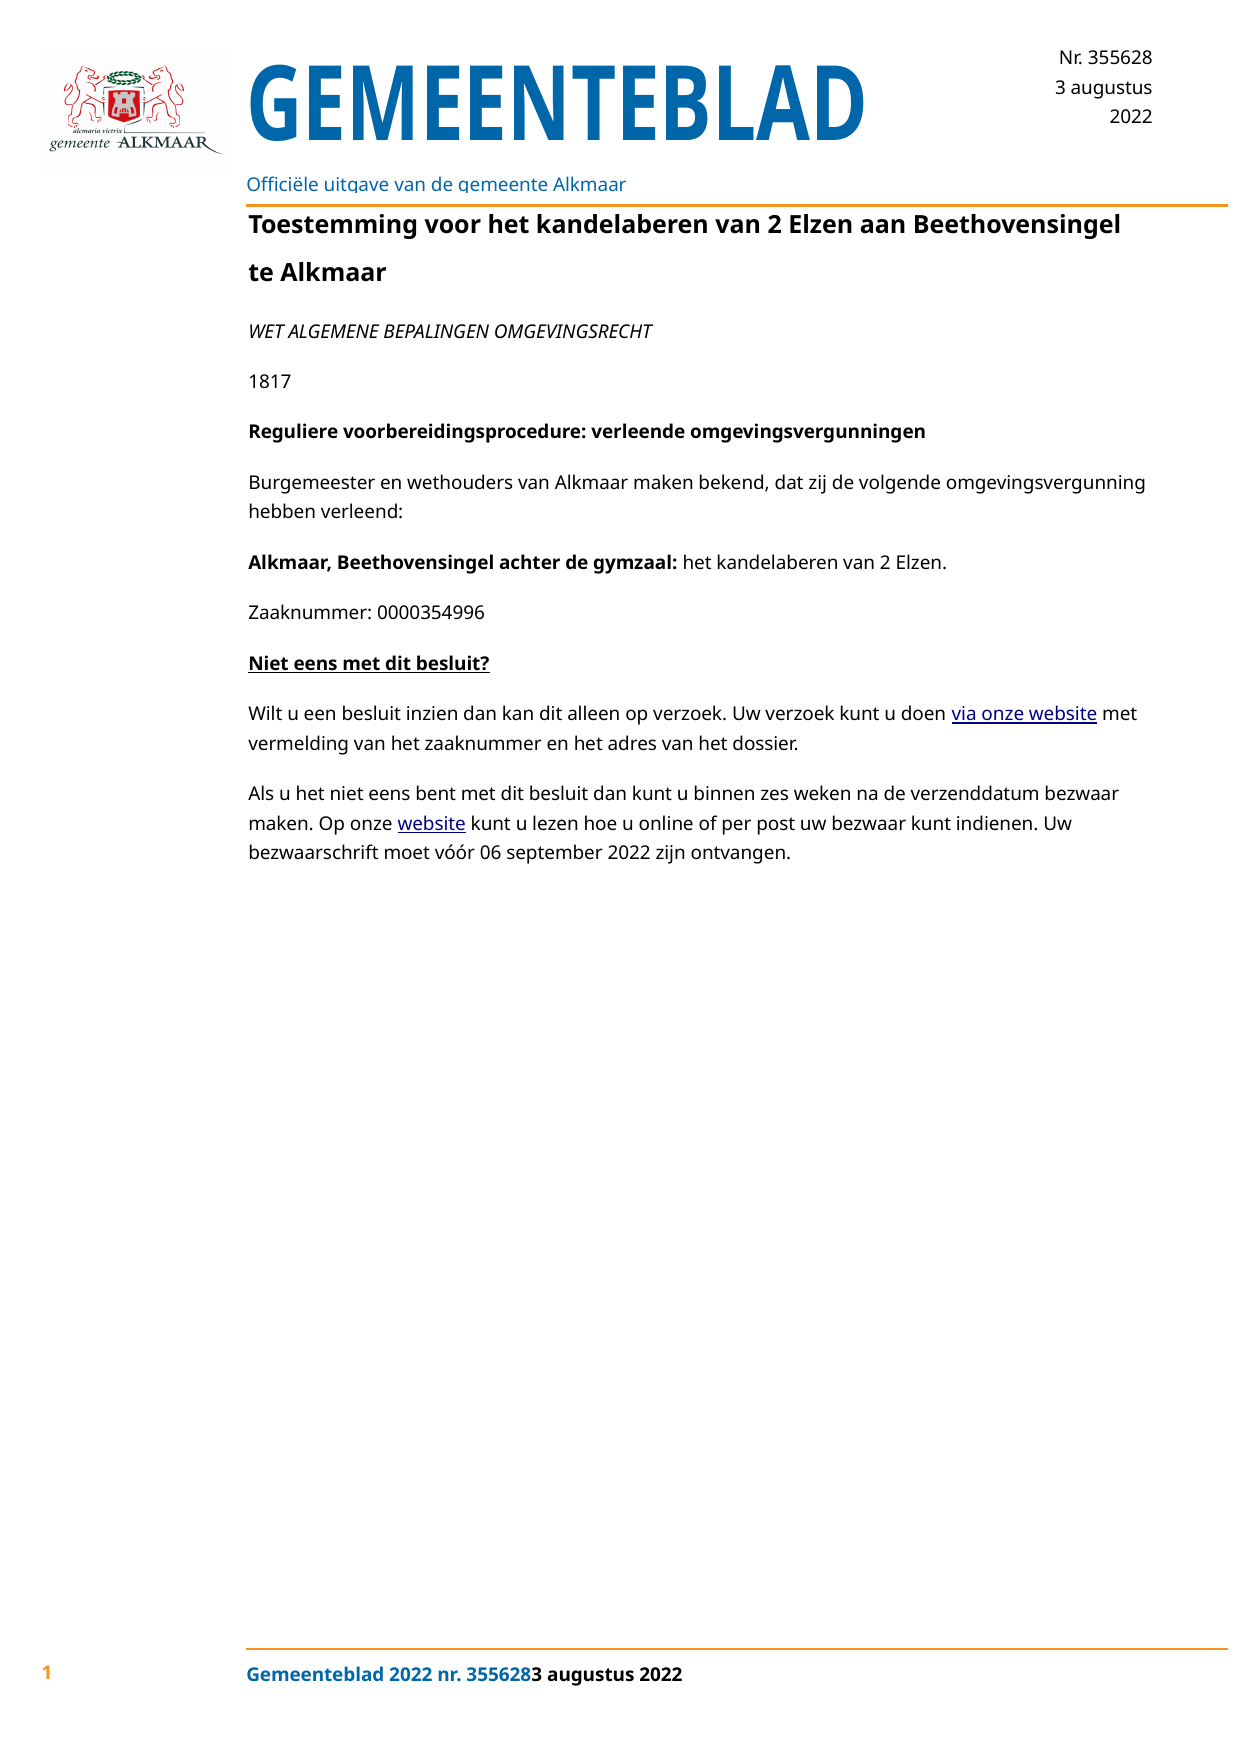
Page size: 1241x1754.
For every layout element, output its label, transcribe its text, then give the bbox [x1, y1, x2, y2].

text Burgemeester en wethouders van Alkmaar maken bekend, dat zij de volgende omgevingsvergunning hebben verleend: [248, 469, 1152, 524]
text Wilt u een besluit inzien dan kan dit alleen op verzoek. Uw verzoek kunt u doen via onze website met vermelding van het zaaknummer en het adres van het dossier. [248, 700, 1152, 756]
text WET ALGEMENE BEPALINGEN OMGEVINGSRECHT [248, 318, 1152, 344]
text Niet eens met dit besluit? [248, 650, 1152, 676]
text Zaaknummer: 0000354996 [248, 599, 1152, 625]
text Toestemming voor het kandelaberen van 2 Elzen aan Beethovensingel te Alkmaar [248, 207, 1152, 288]
text Reguliere voorbereidingsprocedure: verleende omgevingsvergunningen [248, 419, 1152, 444]
text Alkmaar, Beethovensingel achter de gymzaal: het kandelaberen van 2 Elzen. [248, 549, 1152, 575]
picture [41, 47, 231, 172]
text Als u het niet eens bent met dit besluit dan kunt u binnen zes weken na de verzenddatum bezwaar maken. Op onze website kunt u lezen hoe u online of per post uw bezwaar kunt indienen. Uw bezwaarschrift moet vóór 06 september 2022 zijn ontvangen. [248, 780, 1152, 865]
text 1817 [248, 368, 1152, 394]
